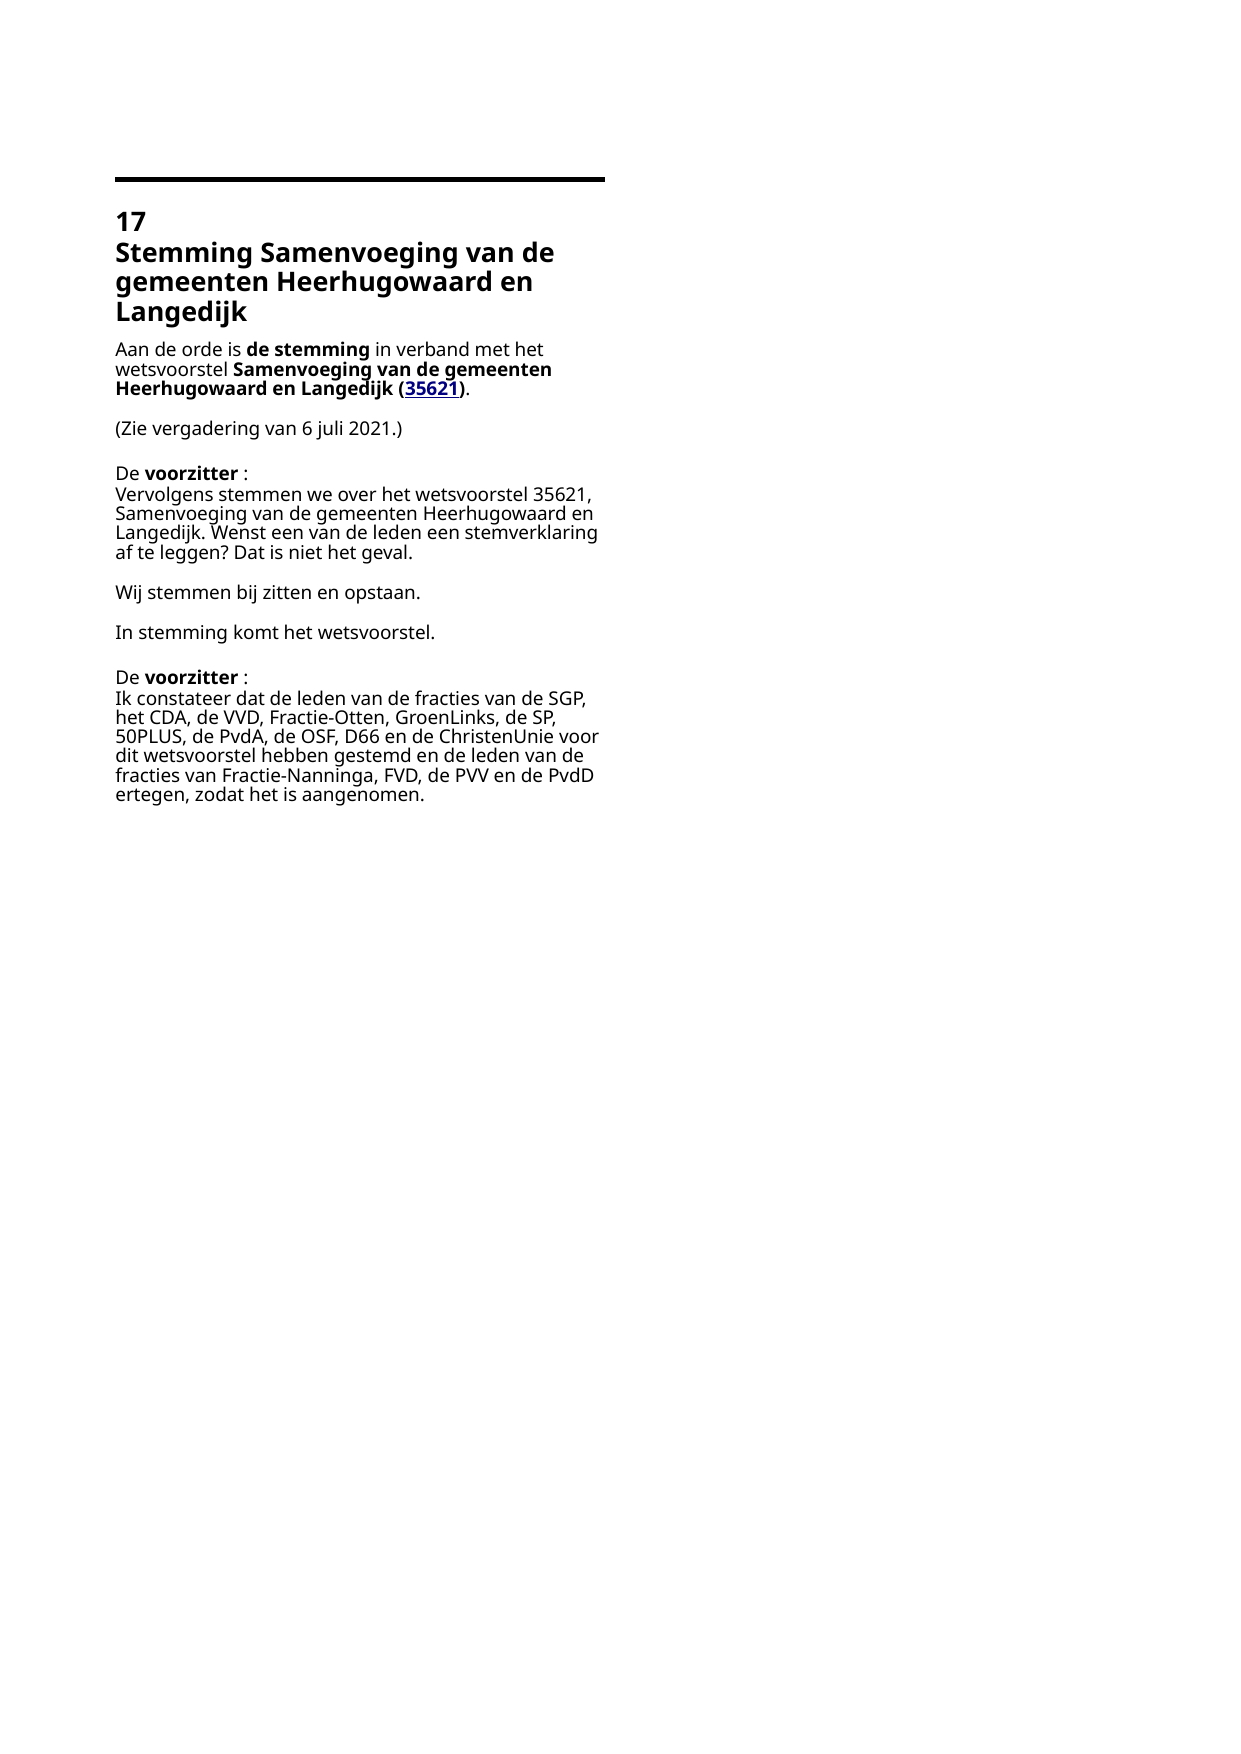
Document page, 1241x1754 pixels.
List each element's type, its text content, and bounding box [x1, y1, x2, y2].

text De voorzitter : [115, 664, 605, 689]
text Aan de orde is de stemming in verband met het wetsvoorstel Samenvoeging van de gemeenten Heerhugowaard en Langedijk (35621). [115, 341, 605, 399]
text Stemming Samenvoeging van de gemeenten Heerhugowaard en Langedijk [115, 239, 605, 341]
text Ik constateer dat de leden van de fracties van de SGP, het CDA, de VVD, Fractie-Otten, GroenLinks, de SP, 50PLUS, de PvdA, de OSF, D66 en de ChristenUnie voor dit wetsvoorstel hebben gestemd en de leden van de fracties van Fractie-Nanninga, FVD, de PVV en de PvdD ertegen, zodat het is aangenomen. [115, 689, 605, 805]
text (Zie vergadering van 6 juli 2021.) [115, 420, 605, 439]
text 17 [115, 203, 605, 239]
text In stemming komt het wetsvoorstel. [115, 624, 605, 643]
text Vervolgens stemmen we over het wetsvoorstel 35621, Samenvoeging van de gemeenten Heerhugowaard en Langedijk. Wenst een van de leden een stemverklaring af te leggen? Dat is niet het geval. [115, 486, 605, 563]
text De voorzitter : [115, 460, 605, 486]
text Wij stemmen bij zitten en opstaan. [115, 584, 605, 603]
